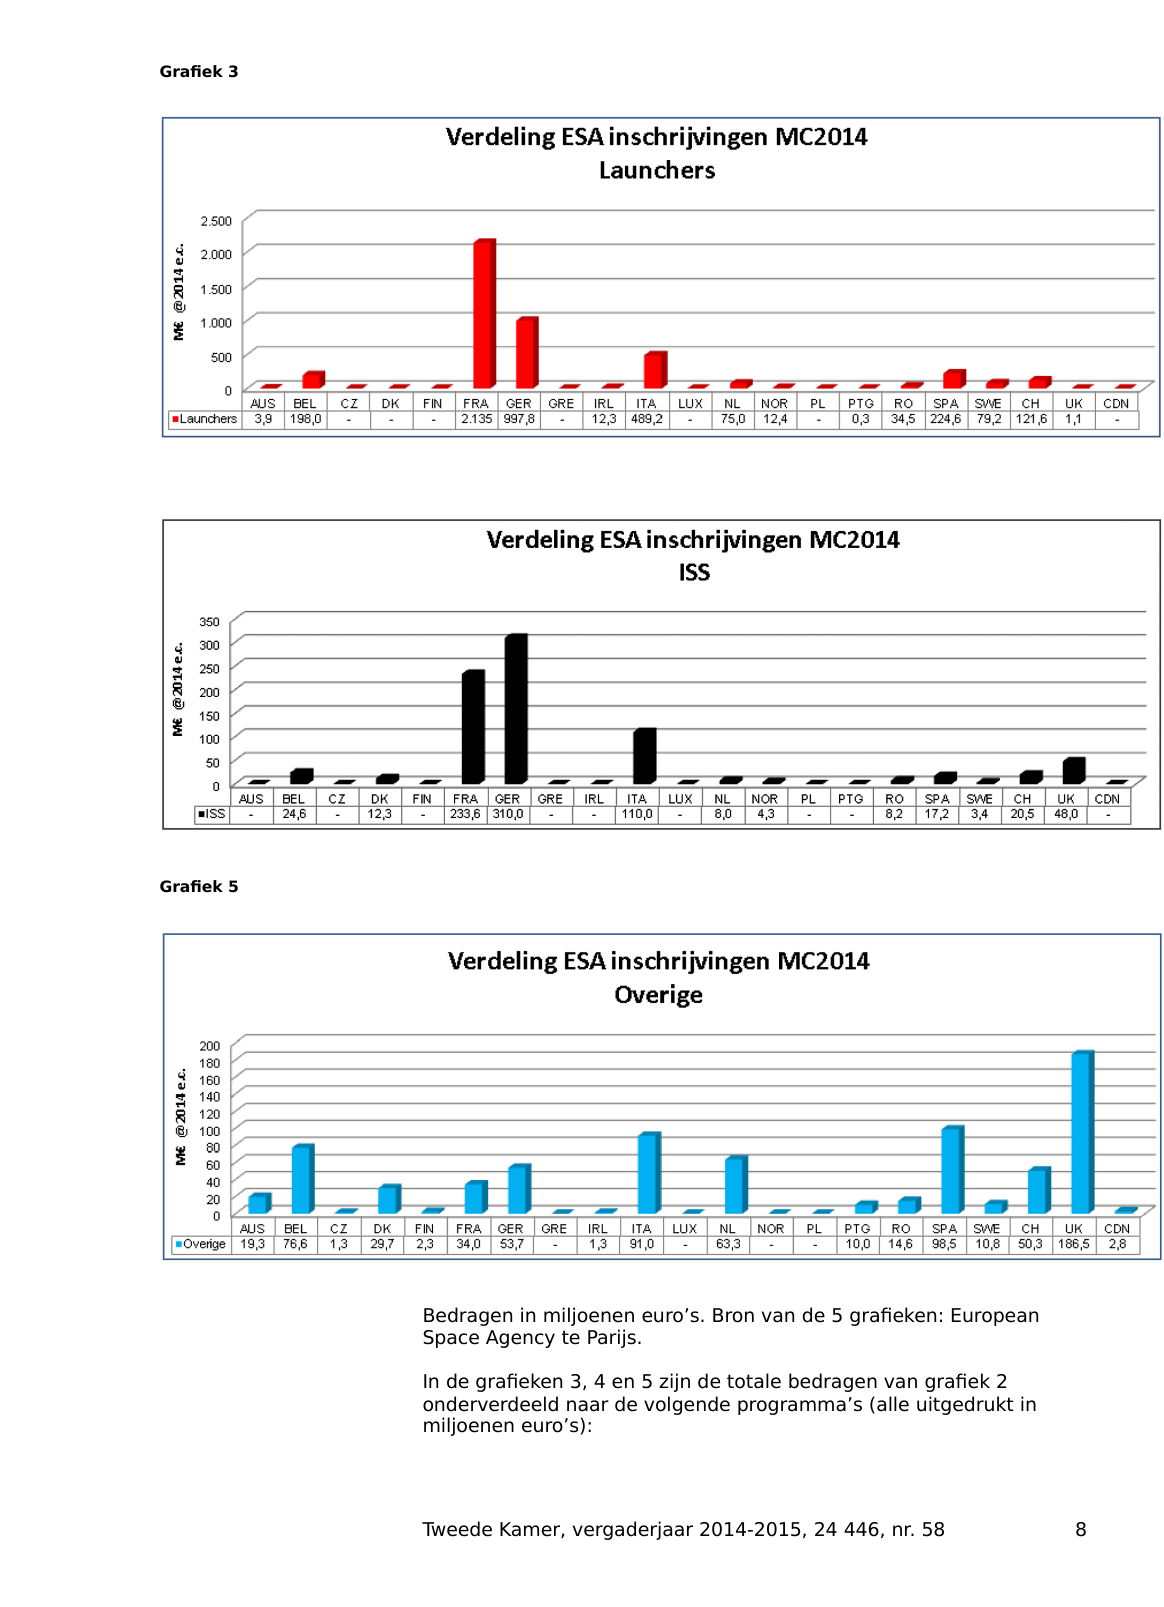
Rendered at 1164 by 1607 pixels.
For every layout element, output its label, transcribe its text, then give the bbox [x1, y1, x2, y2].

picture [159, 114, 1164, 440]
picture [159, 930, 1164, 1262]
text Bedragen in miljoenen euro’s. Bron van de 5 grafieken: European Space Agency te Parijs. [422, 1305, 1087, 1349]
text In de grafieken 3, 4 en 5 zijn de totale bedragen van grafiek 2 onderverdeeld naar de volgende programma’s (alle uitgedrukt in miljoenen euro’s): [422, 1371, 1087, 1437]
text Grafiek 5 [159, 878, 1163, 897]
picture [159, 517, 1164, 831]
text Grafiek 3 [159, 63, 1163, 81]
